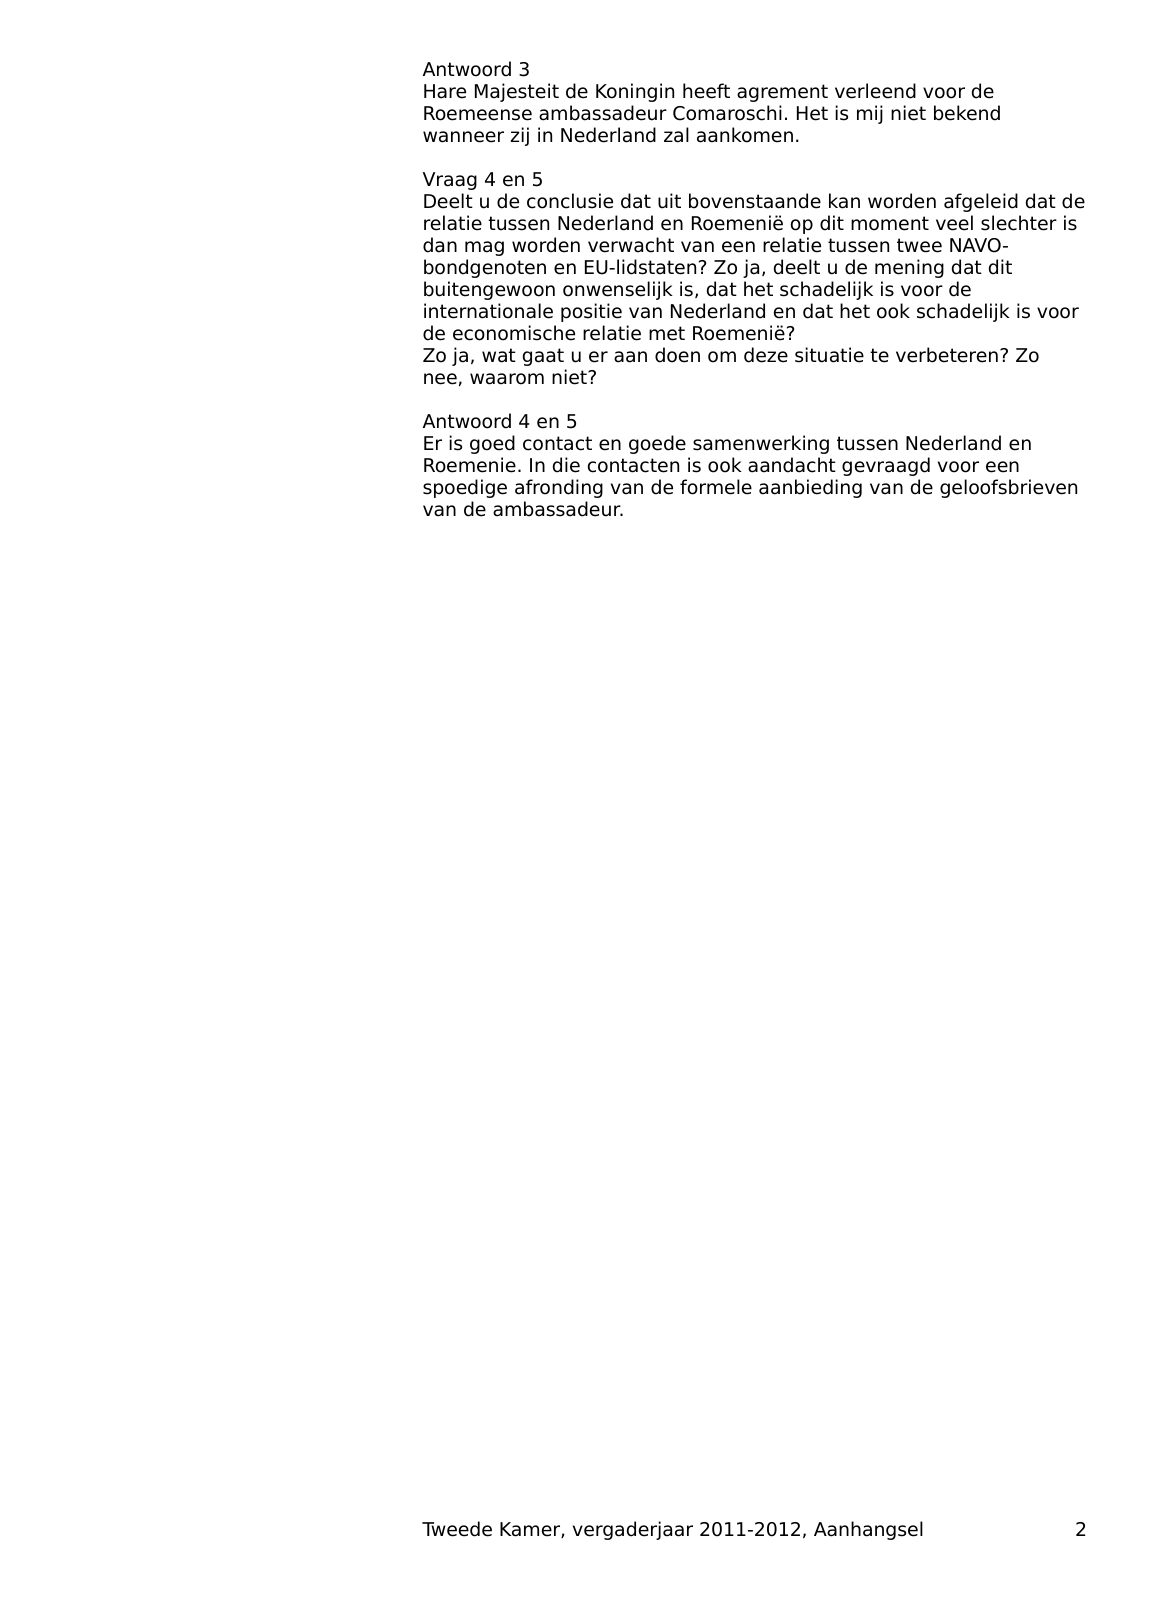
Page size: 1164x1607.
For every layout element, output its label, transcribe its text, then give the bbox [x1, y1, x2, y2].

text Zo ja, wat gaat u er aan doen om deze situatie te verbeteren? Zo nee, waarom niet? [422, 345, 1087, 389]
text Hare Majesteit de Koningin heeft agrement verleend voor de Roemeense ambassadeur Comaroschi. Het is mij niet bekend wanneer zij in Nederland zal aankomen. [422, 81, 1087, 147]
text Deelt u de conclusie dat uit bovenstaande kan worden afgeleid dat de relatie tussen Nederland en Roemenië op dit moment veel slechter is dan mag worden verwacht van een relatie tussen twee NAVO-bondgenoten en EU-lidstaten? Zo ja, deelt u de mening dat dit buitengewoon onwenselijk is, dat het schadelijk is voor de internationale positie van Nederland en dat het ook schadelijk is voor de economische relatie met Roemenië? [422, 191, 1087, 345]
text Er is goed contact en goede samenwerking tussen Nederland en Roemenie. In die contacten is ook aandacht gevraagd voor een spoedige afronding van de formele aanbieding van de geloofsbrieven van de ambassadeur. [422, 433, 1087, 521]
text Antwoord 4 en 5 [422, 411, 1087, 433]
text Vraag 4 en 5 [422, 169, 1087, 191]
text Antwoord 3 [422, 59, 1087, 81]
